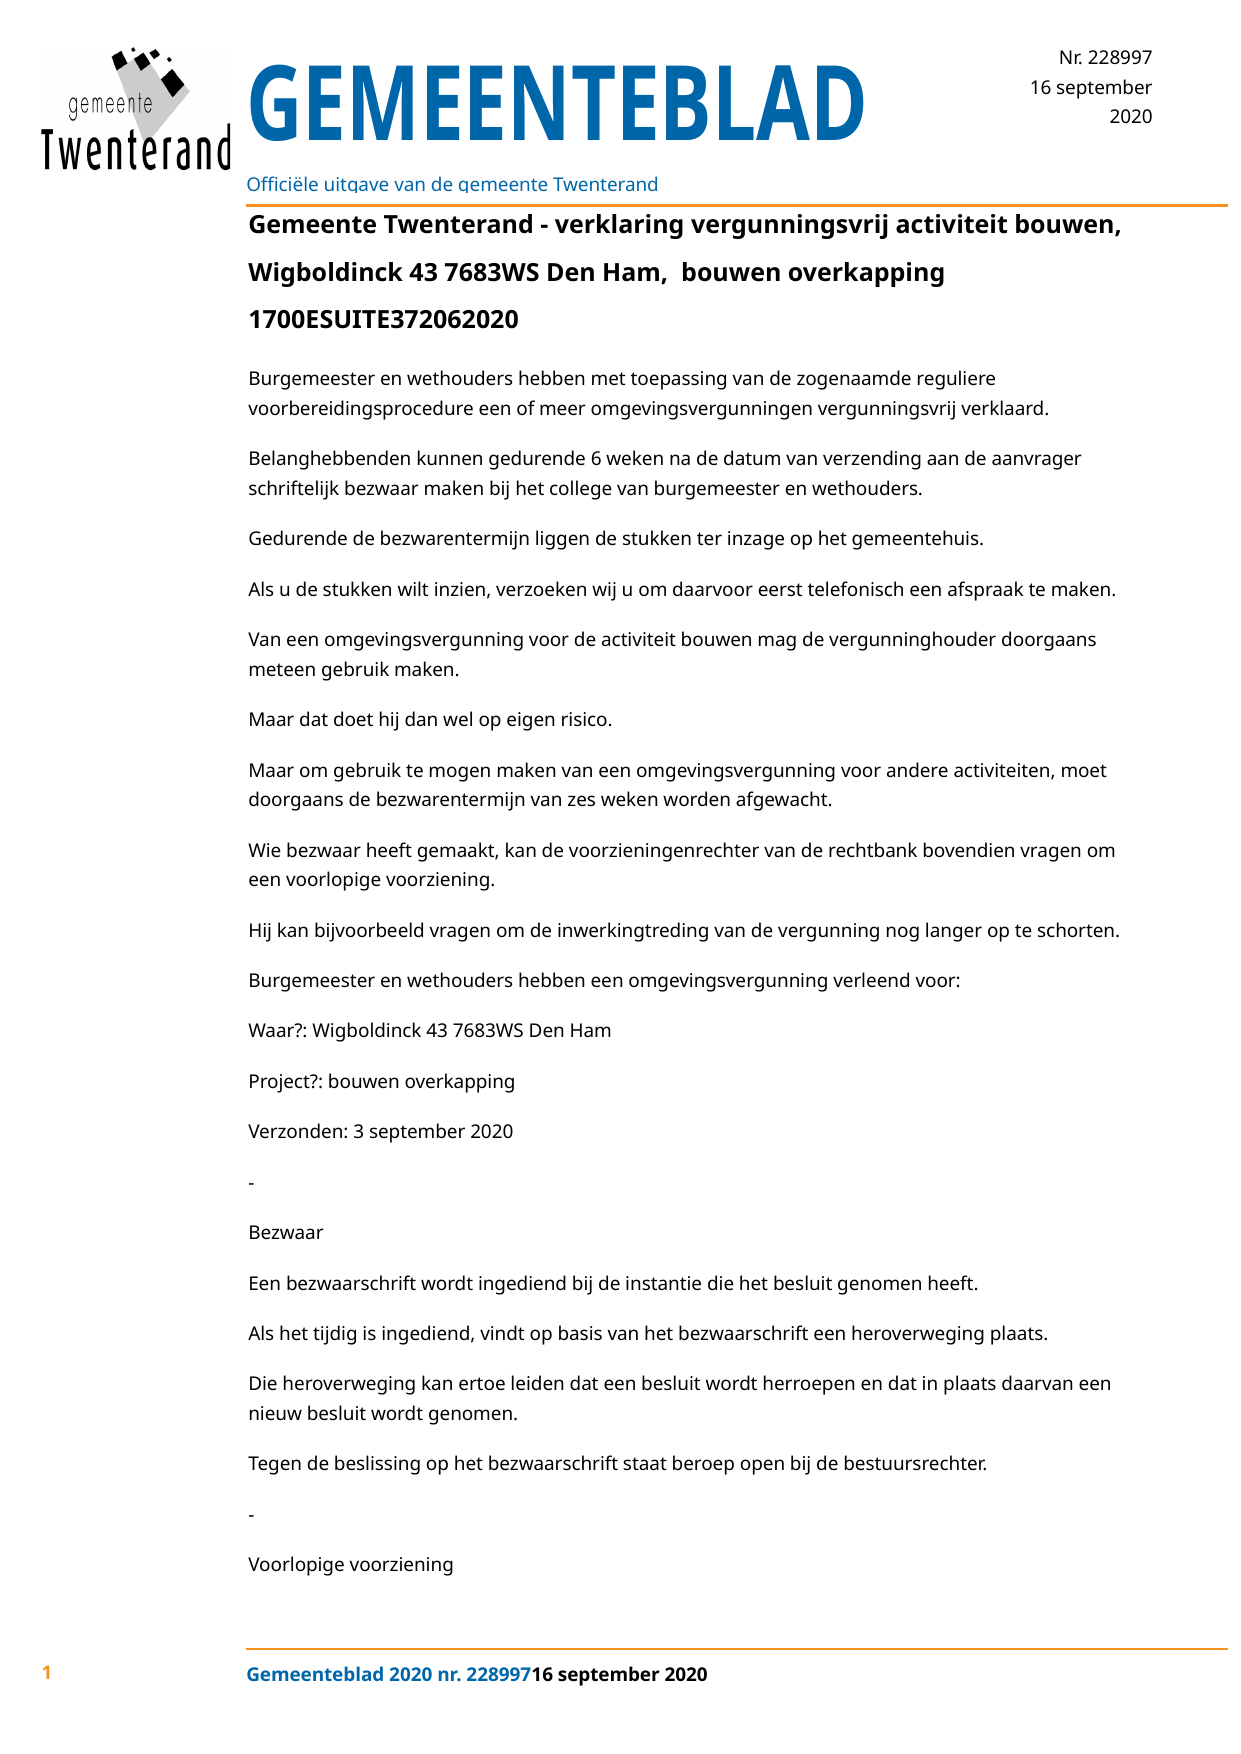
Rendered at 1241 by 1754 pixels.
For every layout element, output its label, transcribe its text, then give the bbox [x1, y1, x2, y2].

text Gemeente Twenterand - verklaring vergunningsvrij activiteit bouwen, Wigboldinck 43 7683WS Den Ham, bouwen overkapping 1700ESUITE372062020 [248, 207, 1152, 336]
text Maar om gebruik te mogen maken van een omgevingsvergunning voor andere activiteiten, moet doorgaans de bezwarentermijn van zes weken worden afgewacht. [248, 757, 1152, 812]
text Als u de stukken wilt inzien, verzoeken wij u om daarvoor eerst telefonisch een afspraak te maken. [248, 576, 1152, 602]
text Waar?: Wigboldinck 43 7683WS Den Ham [248, 1018, 1152, 1043]
text Die heroverweging kan ertoe leiden dat een besluit wordt herroepen en dat in plaats daarvan een nieuw besluit wordt genomen. [248, 1371, 1152, 1426]
text Project?: bouwen overkapping [248, 1068, 1152, 1094]
text Wie bezwaar heeft gemaakt, kan de voorzieningenrechter van de rechtbank bovendien vragen om een voorlopige voorziening. [248, 837, 1152, 892]
text Voorlopige voorziening [248, 1551, 1152, 1577]
text Verzonden: 3 september 2020 [248, 1118, 1152, 1144]
text Burgemeester en wethouders hebben met toepassing van de zogenaamde reguliere voorbereidingsprocedure een of meer omgevingsvergunningen vergunningsvrij verklaard. [248, 366, 1152, 421]
text Gedurende de bezwarentermijn liggen de stukken ter inzage op het gemeentehuis. [248, 526, 1152, 551]
text Als het tijdig is ingediend, vindt op basis van het bezwaarschrift een heroverweging plaats. [248, 1320, 1152, 1346]
text Bezwaar [248, 1219, 1152, 1245]
text Burgemeester en wethouders hebben een omgevingsvergunning verleend voor: [248, 967, 1152, 993]
text Van een omgevingsvergunning voor de activiteit bouwen mag de vergunninghouder doorgaans meteen gebruik maken. [248, 626, 1152, 682]
text Belanghebbenden kunnen gedurende 6 weken na de datum van verzending aan de aanvrager schriftelijk bezwaar maken bij het college van burgemeester en wethouders. [248, 446, 1152, 501]
picture [41, 47, 231, 172]
text Tegen de beslissing op het bezwaarschrift staat beroep open bij de bestuursrechter. [248, 1451, 1152, 1476]
text Hij kan bijvoorbeeld vragen om de inwerkingtreding van de vergunning nog langer op te schorten. [248, 917, 1152, 942]
text Maar dat doet hij dan wel op eigen risico. [248, 706, 1152, 732]
text Een bezwaarschrift wordt ingediend bij de instantie die het besluit genomen heeft. [248, 1270, 1152, 1295]
text - [248, 1501, 1152, 1527]
text - [248, 1169, 1152, 1194]
